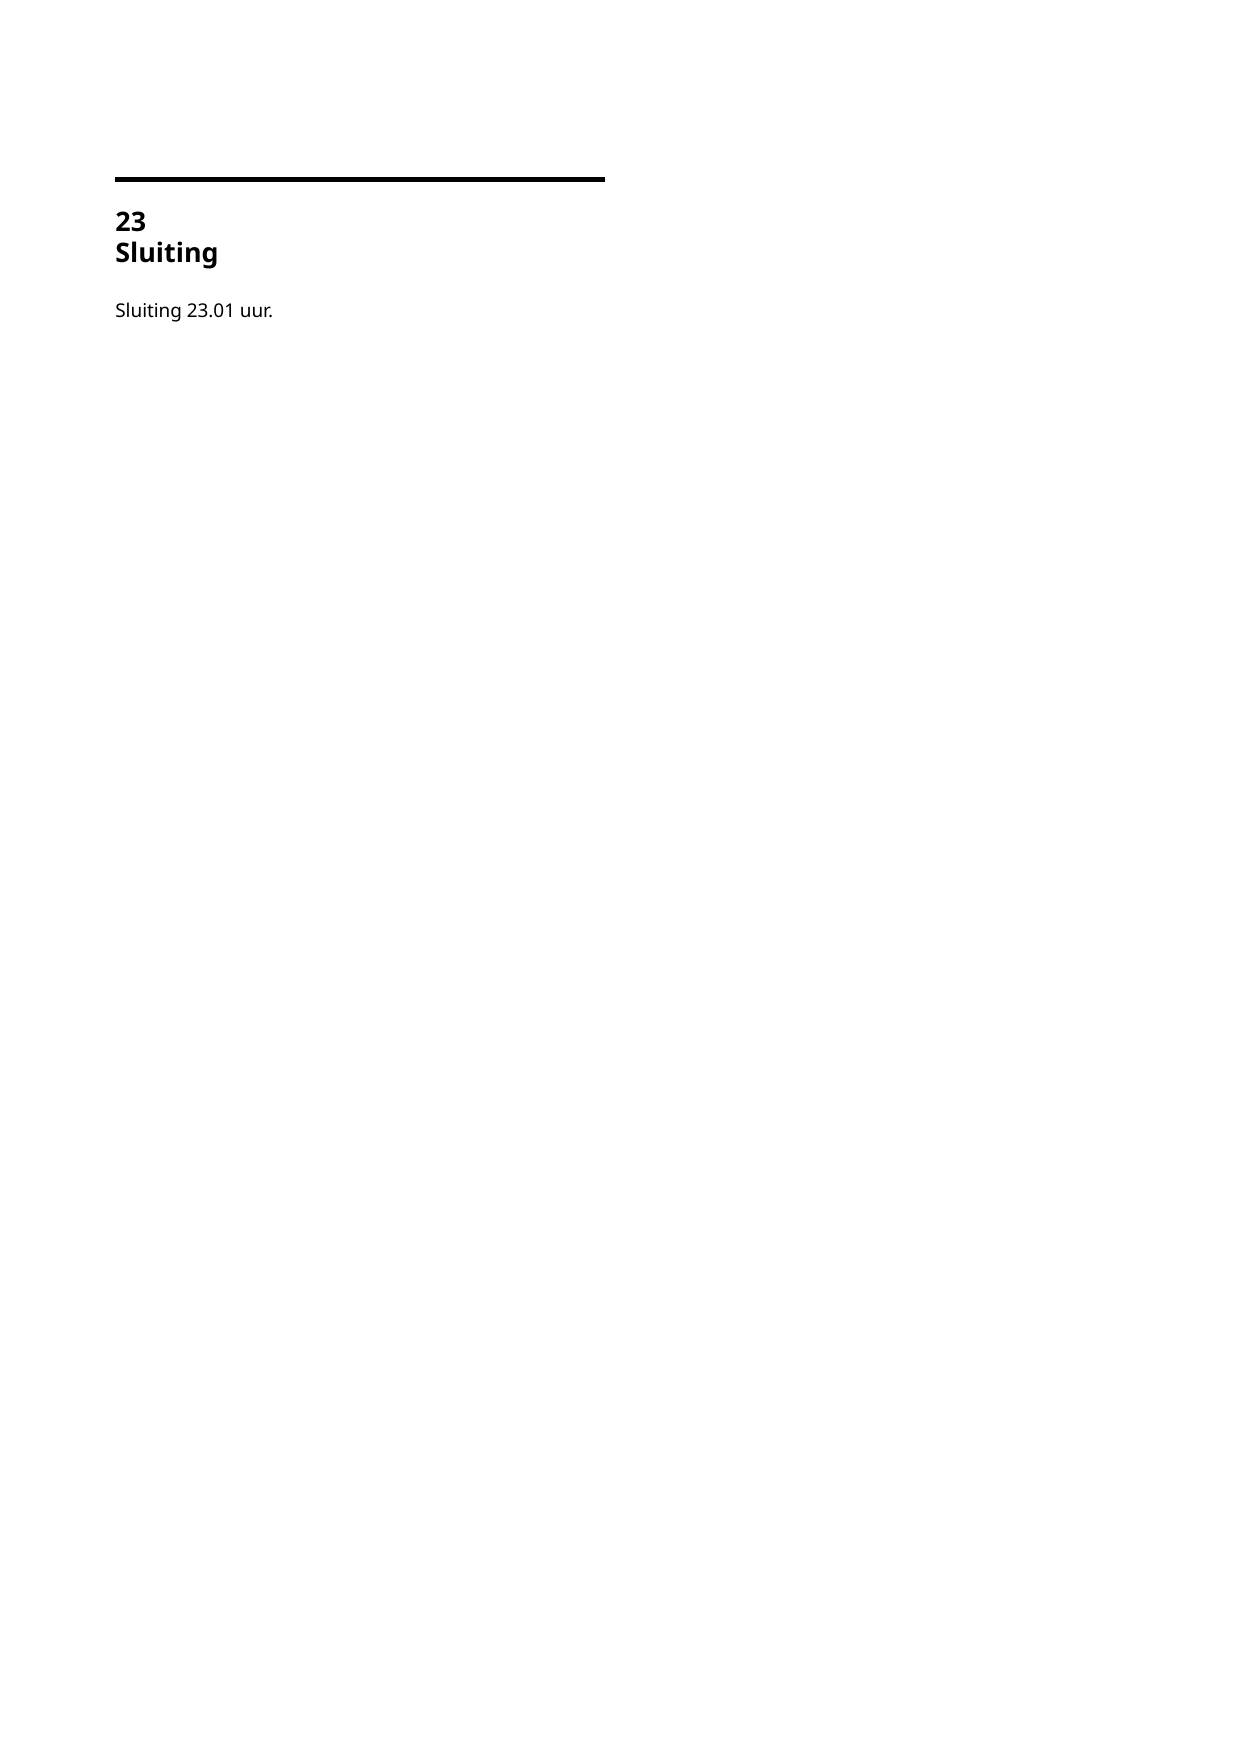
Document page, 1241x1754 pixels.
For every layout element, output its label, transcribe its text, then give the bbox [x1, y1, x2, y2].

text Sluiting [115, 239, 605, 283]
text 23 [115, 203, 605, 239]
text Sluiting 23.01 uur. [115, 302, 605, 322]
